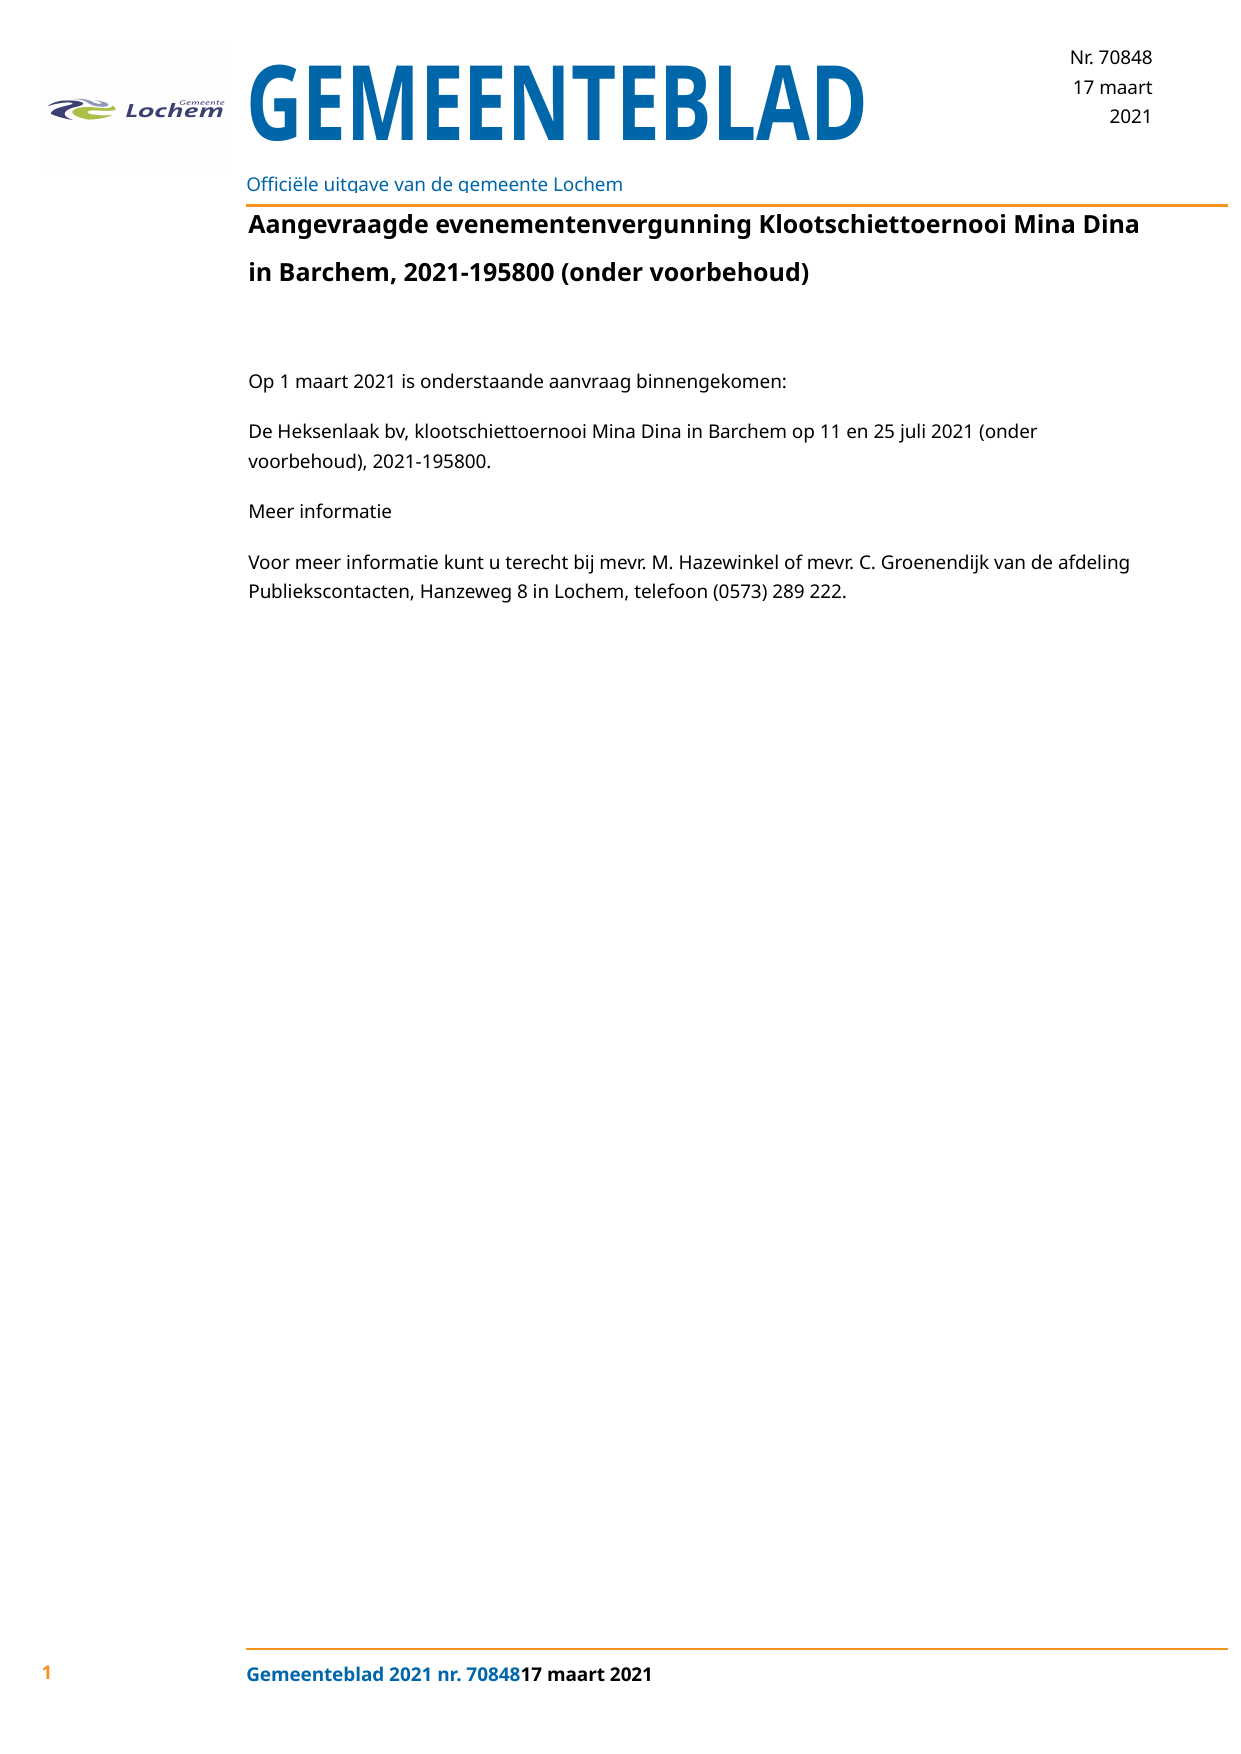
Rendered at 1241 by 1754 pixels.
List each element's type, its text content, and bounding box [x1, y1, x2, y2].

text De Heksenlaak bv, klootschiettoernooi Mina Dina in Barchem op 11 en 25 juli 2021 (onder voorbehoud), 2021-195800. [248, 419, 1152, 474]
text Meer informatie [248, 499, 1152, 524]
text Voor meer informatie kunt u terecht bij mevr. M. Hazewinkel of mevr. C. Groenendijk van de afdeling Publiekscontacten, Hanzeweg 8 in Lochem, telefoon (0573) 289 222. [248, 549, 1152, 604]
text Aangevraagde evenementenvergunning Klootschiettoernooi Mina Dina in Barchem, 2021-195800 (onder voorbehoud) [248, 207, 1152, 288]
picture [41, 47, 231, 172]
text Op 1 maart 2021 is onderstaande aanvraag binnengekomen: [248, 368, 1152, 394]
